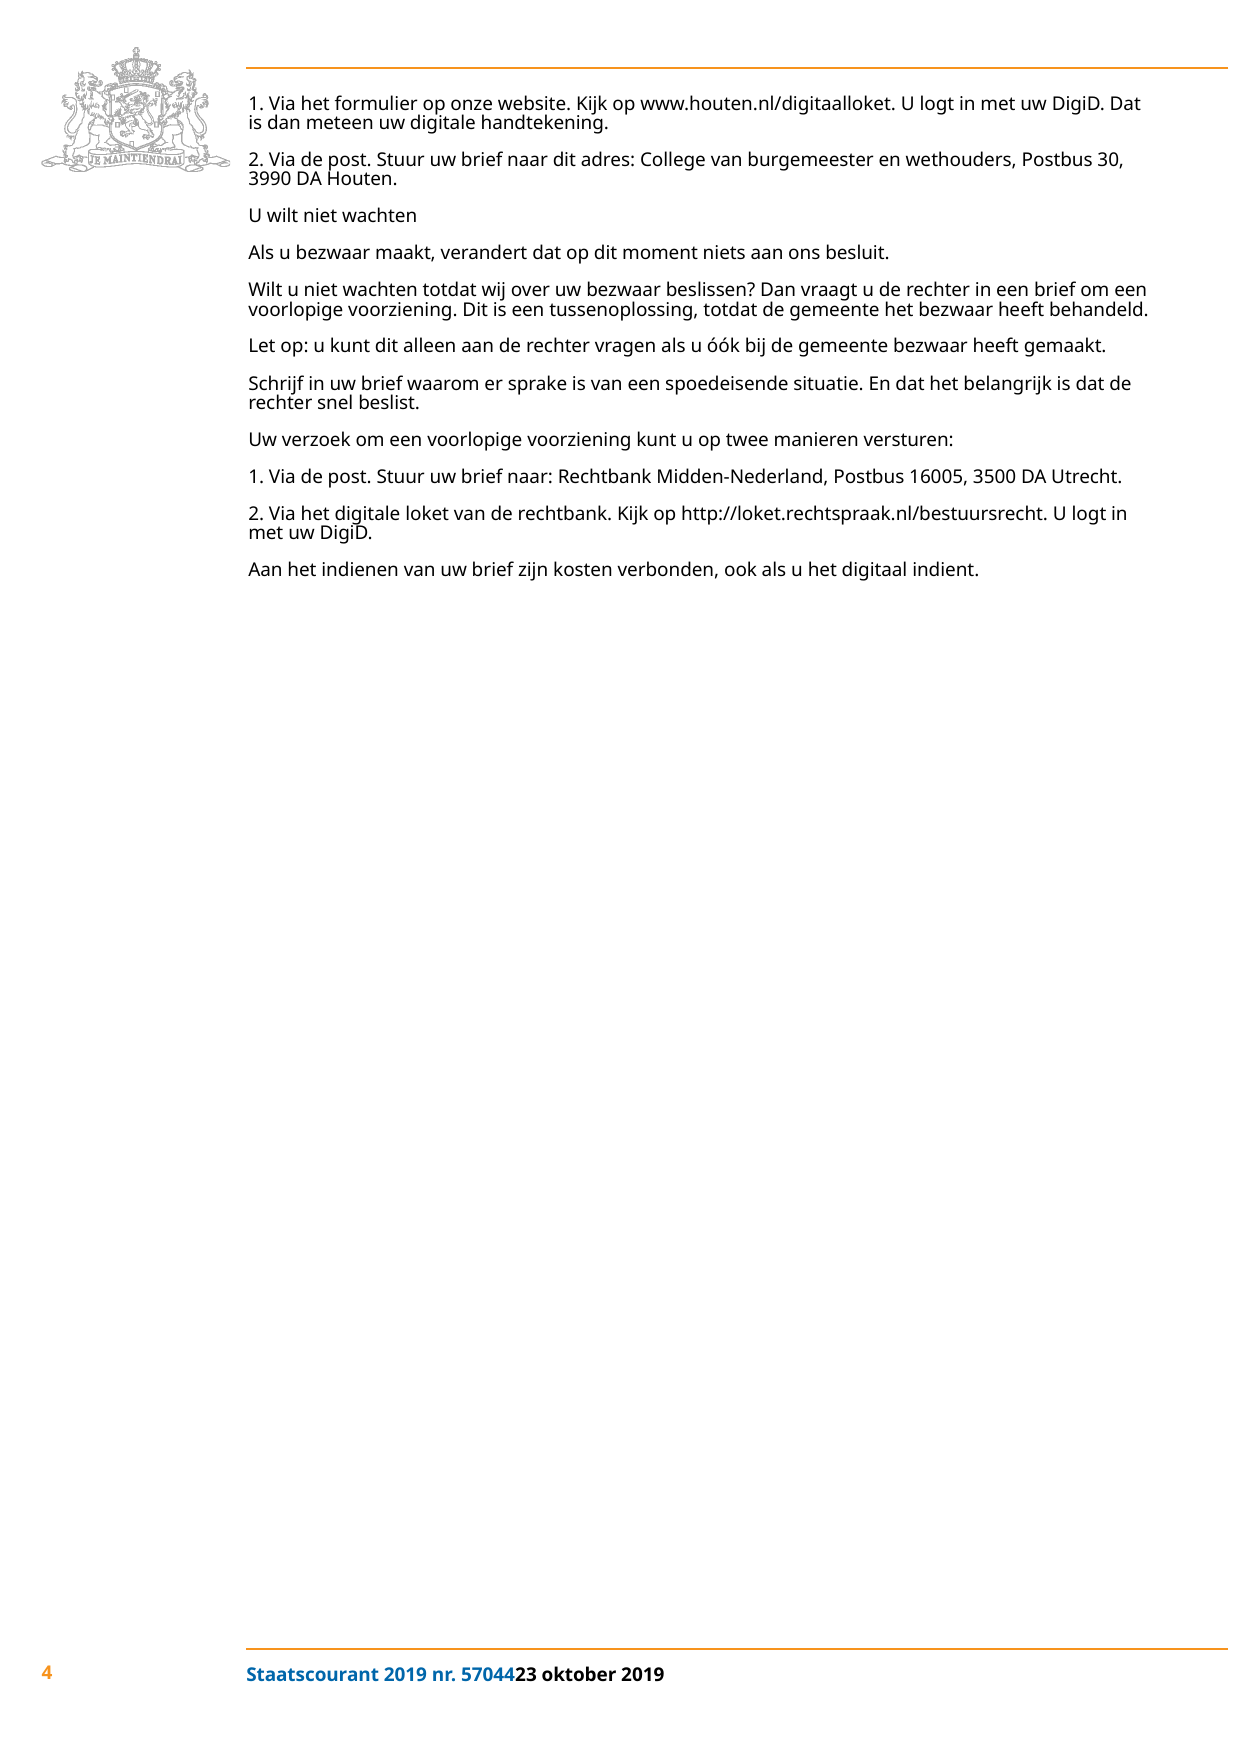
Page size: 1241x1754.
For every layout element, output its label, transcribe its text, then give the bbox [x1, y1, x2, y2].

text 2. Via het digitale loket van de rechtbank. Kijk op http://loket.rechtspraak.nl/bestuursrecht. U logt in met uw DigiD. [248, 505, 1152, 543]
text Let op: u kunt dit alleen aan de rechter vragen als u óók bij de gemeente bezwaar heeft gemaakt. [248, 337, 1152, 357]
text Wilt u niet wachten totdat wij over uw bezwaar beslissen? Dan vraagt u de rechter in een brief om een voorlopige voorziening. Dit is een tussenoplossing, totdat de gemeente het bezwaar heeft behandeld. [248, 281, 1152, 320]
text Uw verzoek om een voorlopige voorziening kunt u op twee manieren versturen: [248, 431, 1152, 450]
text Als u bezwaar maakt, verandert dat op dit moment niets aan ons besluit. [248, 244, 1152, 263]
text Aan het indienen van uw brief zijn kosten verbonden, ook als u het digitaal indient. [248, 561, 1152, 580]
text Schrijf in uw brief waarom er sprake is van een spoedeisende situatie. En dat het belangrijk is dat de rechter snel beslist. [248, 374, 1152, 413]
text U wilt niet wachten [248, 207, 1152, 227]
text 1. Via de post. Stuur uw brief naar: Rechtbank Midden-Nederland, Postbus 16005, 3500 DA Utrecht. [248, 468, 1152, 487]
picture [41, 47, 231, 172]
text 1. Via het formulier op onze website. Kijk op www.houten.nl/digitaalloket. U logt in met uw DigiD. Dat is dan meteen uw digitale handtekening. [248, 95, 1152, 133]
text 2. Via de post. Stuur uw brief naar dit adres: College van burgemeester en wethouders, Postbus 30, 3990 DA Houten. [248, 151, 1152, 189]
